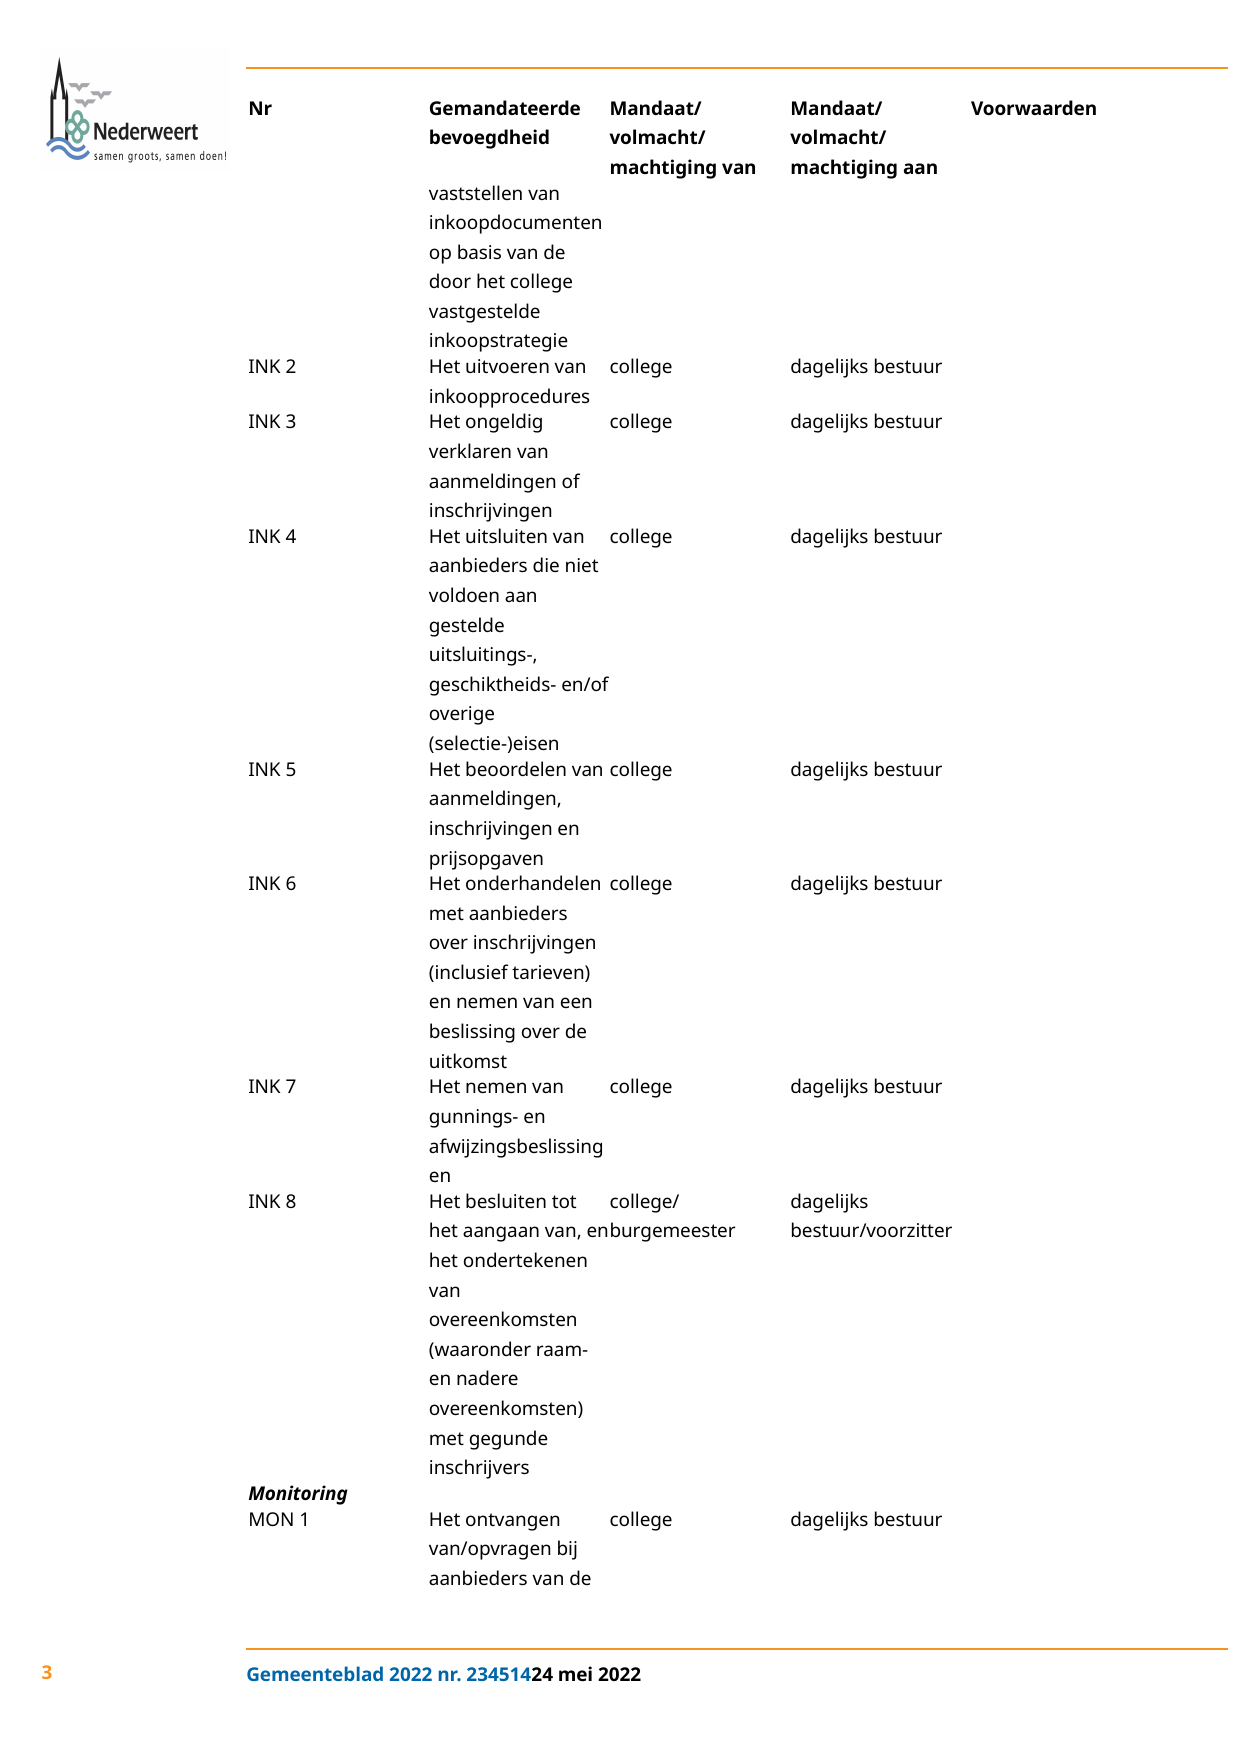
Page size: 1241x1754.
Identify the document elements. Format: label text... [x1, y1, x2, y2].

table_cell dagelijks bestuur [790, 353, 971, 409]
table_cell [609, 180, 790, 353]
table_cell [971, 523, 1152, 756]
table_header Nr [248, 95, 429, 180]
table_cell Het nemen van gunnings- en afwijzingsbeslissingen [429, 1074, 609, 1188]
table_cell [971, 756, 1152, 870]
table_cell Het beoordelen van aanmeldingen, inschrijvingen en prijsopgaven [429, 756, 609, 870]
table_header Voorwaarden [971, 95, 1152, 180]
table_cell college [609, 523, 790, 756]
table_cell [971, 180, 1152, 353]
table_cell INK 8 [248, 1188, 429, 1480]
table_cell [971, 409, 1152, 523]
table_cell Het ongeldig verklaren van aanmeldingen of inschrijvingen [429, 409, 609, 523]
table_cell [971, 1074, 1152, 1188]
table_cell college [609, 353, 790, 409]
table_cell INK 5 [248, 756, 429, 870]
table_cell MON 1 [248, 1506, 429, 1591]
table_cell Het besluiten tot het aangaan van, en het ondertekenen van overeenkomsten (waaronder raam- en nadere overeenkomsten) met gegunde inschrijvers [429, 1188, 609, 1480]
table_cell college [609, 870, 790, 1074]
table_cell Het uitvoeren van inkoopprocedures [429, 353, 609, 409]
table_cell Het onderhandelen met aanbieders over inschrijvingen (inclusief tarieven) en nemen van een beslissing over de uitkomst [429, 870, 609, 1074]
table_header Gemandateerde bevoegdheid [429, 95, 609, 180]
table_cell dagelijks bestuur [790, 756, 971, 870]
table_header Mandaat/volmacht/machtiging aan [790, 95, 971, 180]
table_cell Het ontvangen van/opvragen bij aanbieders van de [429, 1506, 609, 1591]
table_cell college [609, 409, 790, 523]
table_cell dagelijks bestuur/voorzitter [790, 1188, 971, 1480]
table_header Mandaat/volmacht/machtiging van [609, 95, 790, 180]
table_cell [971, 870, 1152, 1074]
table_cell dagelijks bestuur [790, 1506, 971, 1591]
table_cell college [609, 756, 790, 870]
table_cell [971, 353, 1152, 409]
table_cell INK 4 [248, 523, 429, 756]
table_cell [971, 1188, 1152, 1480]
table_cell college [609, 1506, 790, 1591]
picture [41, 47, 231, 172]
table_cell INK 2 [248, 353, 429, 409]
table_cell dagelijks bestuur [790, 523, 971, 756]
table_cell dagelijks bestuur [790, 409, 971, 523]
table_cell INK 3 [248, 409, 429, 523]
table_cell vaststellen van inkoopdocumenten op basis van de door het college vastgestelde inkoopstrategie [429, 180, 609, 353]
table_cell college [609, 1074, 790, 1188]
table_cell Monitoring [248, 1480, 1152, 1506]
table_cell dagelijks bestuur [790, 870, 971, 1074]
table_cell [971, 1506, 1152, 1591]
table_cell [790, 180, 971, 353]
table_cell INK 7 [248, 1074, 429, 1188]
table_cell dagelijks bestuur [790, 1074, 971, 1188]
table_cell INK 6 [248, 870, 429, 1074]
table_cell [248, 180, 429, 353]
table_cell college/burgemeester [609, 1188, 790, 1480]
table_cell Het uitsluiten van aanbieders die niet voldoen aan gestelde uitsluitings-, geschiktheids- en/of overige (selectie-)eisen [429, 523, 609, 756]
